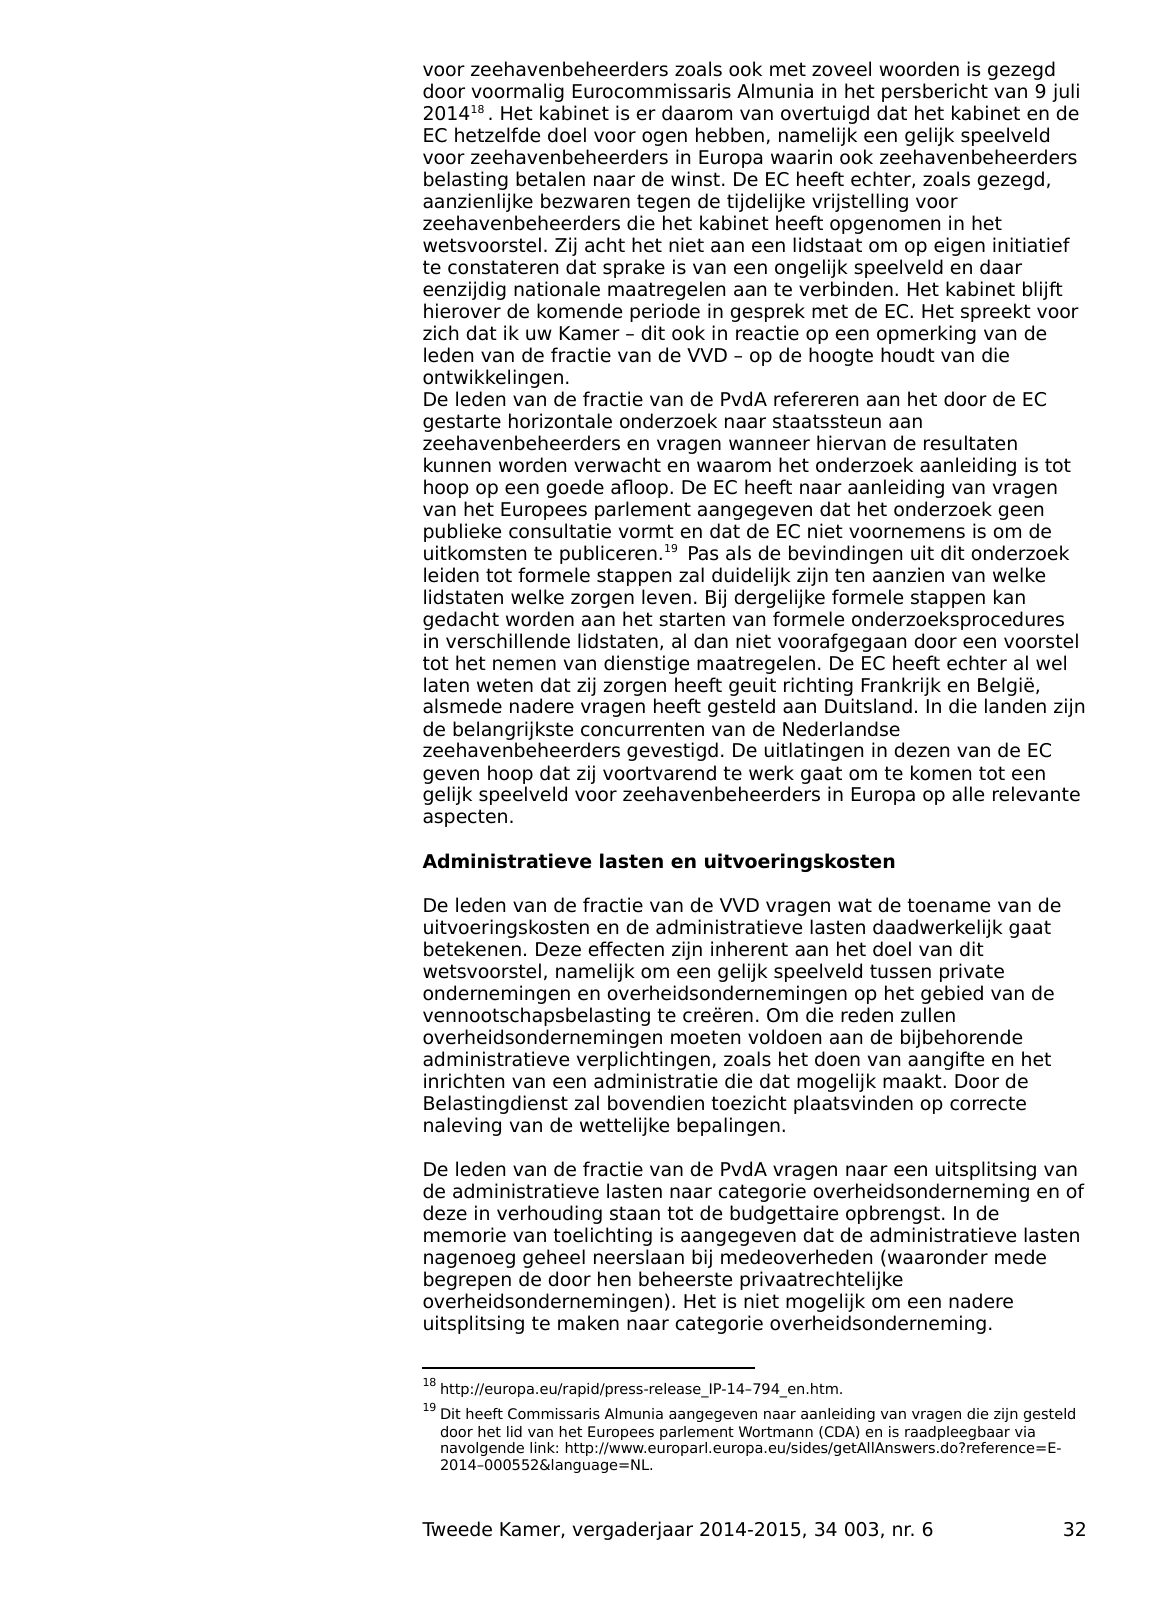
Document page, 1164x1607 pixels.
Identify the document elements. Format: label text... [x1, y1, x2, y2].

text De leden van de fractie van de PvdA refereren aan het door de EC gestarte horizontale onderzoek naar staatssteun aan zeehavenbeheerders en vragen wanneer hiervan de resultaten kunnen worden verwacht en waarom het onderzoek aanleiding is tot hoop op een goede afloop. De EC heeft naar aanleiding van vragen van het Europees parlement aangegeven dat het onderzoek geen publieke consultatie vormt en dat de EC niet voornemens is om de uitkomsten te publiceren. Pas als de bevindingen uit dit onderzoek leiden tot formele stappen zal duidelijk zijn ten aanzien van welke lidstaten welke zorgen leven. Bij dergelijke formele stappen kan gedacht worden aan het starten van formele onderzoeksprocedures in verschillende lidstaten, al dan niet voorafgegaan door een voorstel tot het nemen van dienstige maatregelen. De EC heeft echter al wel laten weten dat zij zorgen heeft geuit richting Frankrijk en België, alsmede nadere vragen heeft gesteld aan Duitsland. In die landen zijn de belangrijkste concurrenten van de Nederlandse zeehavenbeheerders gevestigd. De uitlatingen in dezen van de EC geven hoop dat zij voortvarend te werk gaat om te komen tot een gelijk speelveld voor zeehavenbeheerders in Europa op alle relevante aspecten. [422, 389, 1087, 828]
text voor zeehavenbeheerders zoals ook met zoveel woorden is gezegd door voormalig Eurocommissaris Almunia in het persbericht van 9 juli 2014. Het kabinet is er daarom van overtuigd dat het kabinet en de EC hetzelfde doel voor ogen hebben, namelijk een gelijk speelveld voor zeehavenbeheerders in Europa waarin ook zeehavenbeheerders belasting betalen naar de winst. De EC heeft echter, zoals gezegd, aanzienlijke bezwaren tegen de tijdelijke vrijstelling voor zeehavenbeheerders die het kabinet heeft opgenomen in het wetsvoorstel. Zij acht het niet aan een lidstaat om op eigen initiatief te constateren dat sprake is van een ongelijk speelveld en daar eenzijdig nationale maatregelen aan te verbinden. Het kabinet blijft hierover de komende periode in gesprek met de EC. Het spreekt voor zich dat ik uw Kamer – dit ook in reactie op een opmerking van de leden van de fractie van de VVD – op de hoogte houdt van die ontwikkelingen. [422, 59, 1087, 389]
text http://europa.eu/rapid/press-release_IP-14–794_en.htm. [422, 1377, 1087, 1399]
text De leden van de fractie van de PvdA vragen naar een uitsplitsing van de administratieve lasten naar categorie overheidsonderneming en of deze in verhouding staan tot de budgettaire opbrengst. In de memorie van toelichting is aangegeven dat de administratieve lasten nagenoeg geheel neerslaan bij medeoverheden (waaronder mede begrepen de door hen beheerste privaatrechtelijke overheidsondernemingen). Het is niet mogelijk om een nadere uitsplitsing te maken naar categorie overheidsonderneming. [422, 1159, 1087, 1334]
text Dit heeft Commissaris Almunia aangegeven naar aanleiding van vragen die zijn gesteld door het lid van het Europees parlement Wortmann (CDA) en is raadpleegbaar via navolgende link: http://www.europarl.europa.eu/sides/getAllAnswers.do?reference=E-2014–000552&language=NL. [422, 1402, 1087, 1474]
text De leden van de fractie van de VVD vragen wat de toename van de uitvoeringskosten en de administratieve lasten daadwerkelijk gaat betekenen. Deze effecten zijn inherent aan het doel van dit wetsvoorstel, namelijk om een gelijk speelveld tussen private ondernemingen en overheidsondernemingen op het gebied van de vennootschapsbelasting te creëren. Om die reden zullen overheidsondernemingen moeten voldoen aan de bijbehorende administratieve verplichtingen, zoals het doen van aangifte en het inrichten van een administratie die dat mogelijk maakt. Door de Belastingdienst zal bovendien toezicht plaatsvinden op correcte naleving van de wettelijke bepalingen. [422, 895, 1087, 1136]
subtitle Administratieve lasten en uitvoeringskosten [422, 851, 1087, 872]
